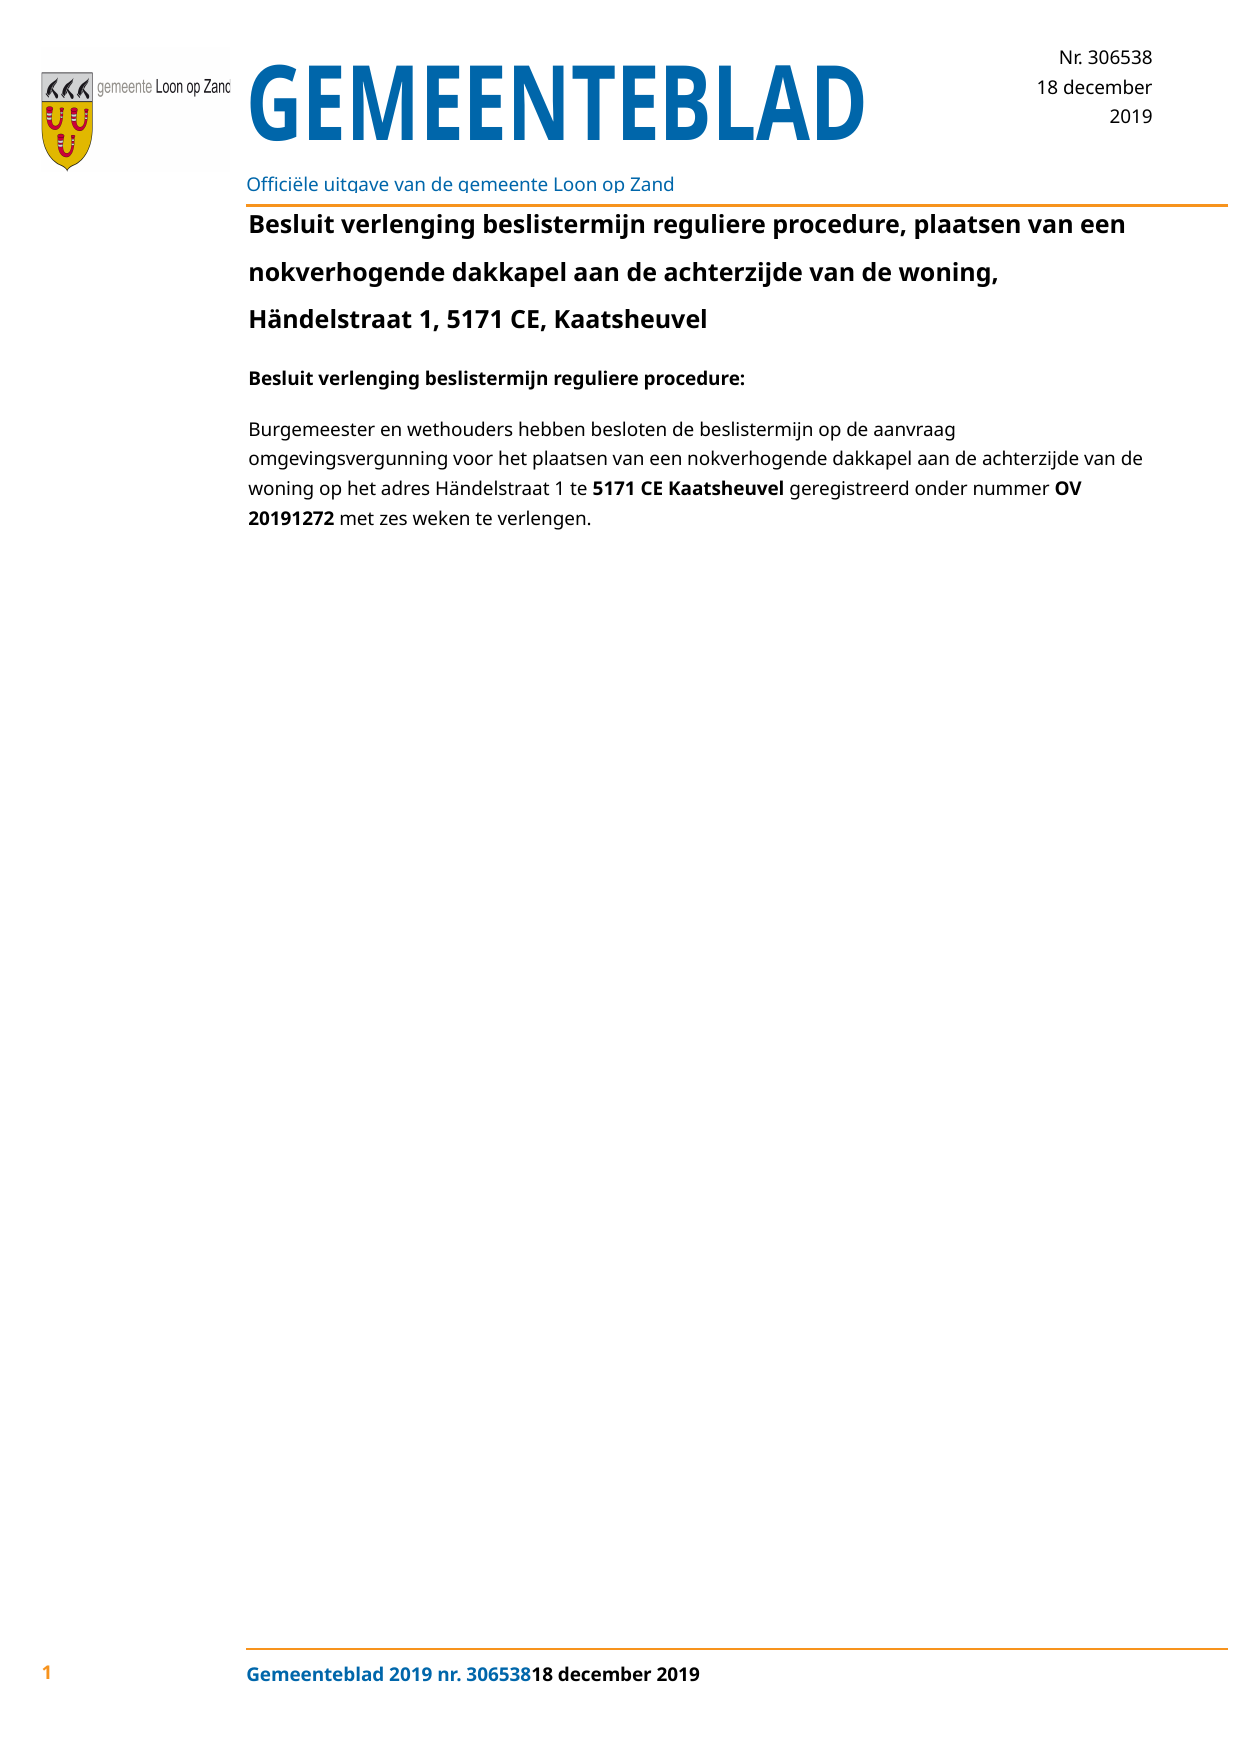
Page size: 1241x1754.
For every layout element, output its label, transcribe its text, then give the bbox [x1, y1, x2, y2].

picture [41, 47, 231, 172]
text Burgemeester en wethouders hebben besloten de beslistermijn op de aanvraag omgevingsvergunning voor het plaatsen van een nokverhogende dakkapel aan de achterzijde van de woning op het adres Händelstraat 1 te 5171 CE Kaatsheuvel geregistreerd onder nummer OV 20191272 met zes weken te verlengen. [248, 416, 1152, 530]
text Besluit verlenging beslistermijn reguliere procedure, plaatsen van een nokverhogende dakkapel aan de achterzijde van de woning, Händelstraat 1, 5171 CE, Kaatsheuvel [248, 207, 1152, 336]
text Besluit verlenging beslistermijn reguliere procedure: [248, 366, 1152, 391]
